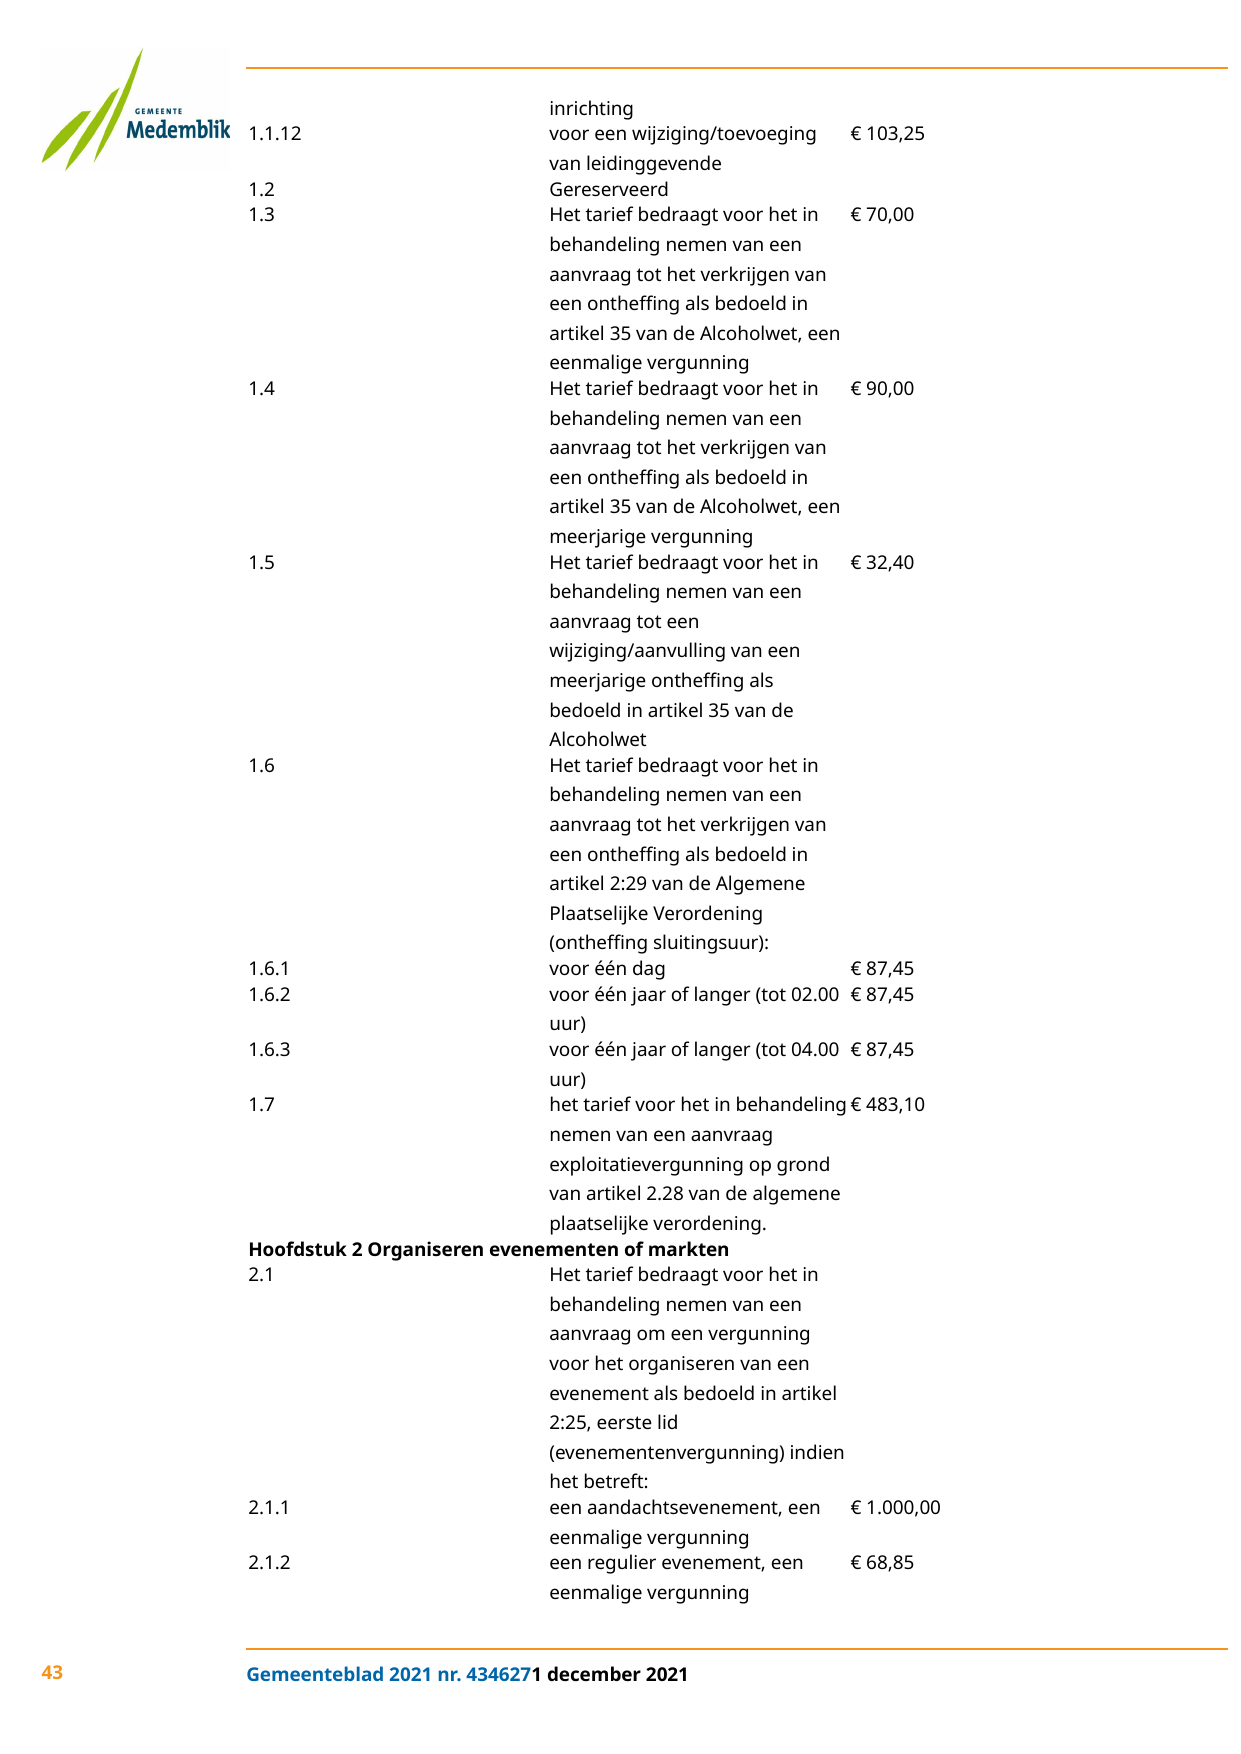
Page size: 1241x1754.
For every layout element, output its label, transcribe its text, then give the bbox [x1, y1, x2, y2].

table_cell 1.6.3 [248, 1036, 549, 1092]
table_cell 1.5 [248, 549, 549, 752]
table_cell een regulier evenement, een eenmalige vergunning [549, 1550, 850, 1605]
table_cell € 87,45 [850, 955, 1152, 981]
table_cell 1.2 [248, 176, 549, 202]
table_cell € 70,00 [850, 202, 1152, 375]
table_cell voor één jaar of langer (tot 04.00 uur) [549, 1036, 850, 1092]
table_cell [850, 176, 1152, 202]
table_cell 1.4 [248, 375, 549, 549]
table_cell Het tarief bedraagt voor het in behandeling nemen van een aanvraag tot een wijziging/aanvulling van een meerjarige ontheffing als bedoeld in artikel 35 van de Alcoholwet [549, 549, 850, 752]
table_cell 1.3 [248, 202, 549, 375]
table_cell 1.1.12 [248, 121, 549, 176]
table_cell Hoofdstuk 2 Organiseren evenementen of markten [248, 1236, 1152, 1261]
table_cell 1.6 [248, 752, 549, 955]
table_cell 1.7 [248, 1092, 549, 1236]
table_cell € 32,40 [850, 549, 1152, 752]
table_cell € 87,45 [850, 1036, 1152, 1092]
table_cell 1.6.1 [248, 955, 549, 981]
table_cell voor één jaar of langer (tot 02.00 uur) [549, 981, 850, 1036]
table_cell € 1.000,00 [850, 1494, 1152, 1549]
table_cell 2.1 [248, 1261, 549, 1494]
picture [41, 47, 231, 172]
table_cell 1.6.2 [248, 981, 549, 1036]
table_cell [248, 95, 549, 121]
table_cell het tarief voor het in behandeling nemen van een aanvraag exploitatievergunning op grond van artikel 2.28 van de algemene plaatselijke verordening. [549, 1092, 850, 1236]
table_cell [850, 1261, 1152, 1494]
table_cell [850, 752, 1152, 955]
table_cell voor een wijziging/toevoeging van leidinggevende [549, 121, 850, 176]
table_cell € 103,25 [850, 121, 1152, 176]
table_cell Gereserveerd [549, 176, 850, 202]
table_cell 2.1.2 [248, 1550, 549, 1605]
table_cell Het tarief bedraagt voor het in behandeling nemen van een aanvraag tot het verkrijgen van een ontheffing als bedoeld in artikel 35 van de Alcoholwet, een meerjarige vergunning [549, 375, 850, 549]
table_cell voor één dag [549, 955, 850, 981]
table_cell Het tarief bedraagt voor het in behandeling nemen van een aanvraag tot het verkrijgen van een ontheffing als bedoeld in artikel 2:29 van de Algemene Plaatselijke Verordening (ontheffing sluitingsuur): [549, 752, 850, 955]
table_cell 2.1.1 [248, 1494, 549, 1549]
table_cell Het tarief bedraagt voor het in behandeling nemen van een aanvraag om een vergunning voor het organiseren van een evenement als bedoeld in artikel 2:25, eerste lid (evenementenvergunning) indien het betreft: [549, 1261, 850, 1494]
table_cell inrichting [549, 95, 850, 121]
table_cell € 87,45 [850, 981, 1152, 1036]
table_cell € 68,85 [850, 1550, 1152, 1605]
table_cell Het tarief bedraagt voor het in behandeling nemen van een aanvraag tot het verkrijgen van een ontheffing als bedoeld in artikel 35 van de Alcoholwet, een eenmalige vergunning [549, 202, 850, 375]
table_cell een aandachtsevenement, een eenmalige vergunning [549, 1494, 850, 1549]
table_cell € 483,10 [850, 1092, 1152, 1236]
table_cell € 90,00 [850, 375, 1152, 549]
table_cell [850, 95, 1152, 121]
